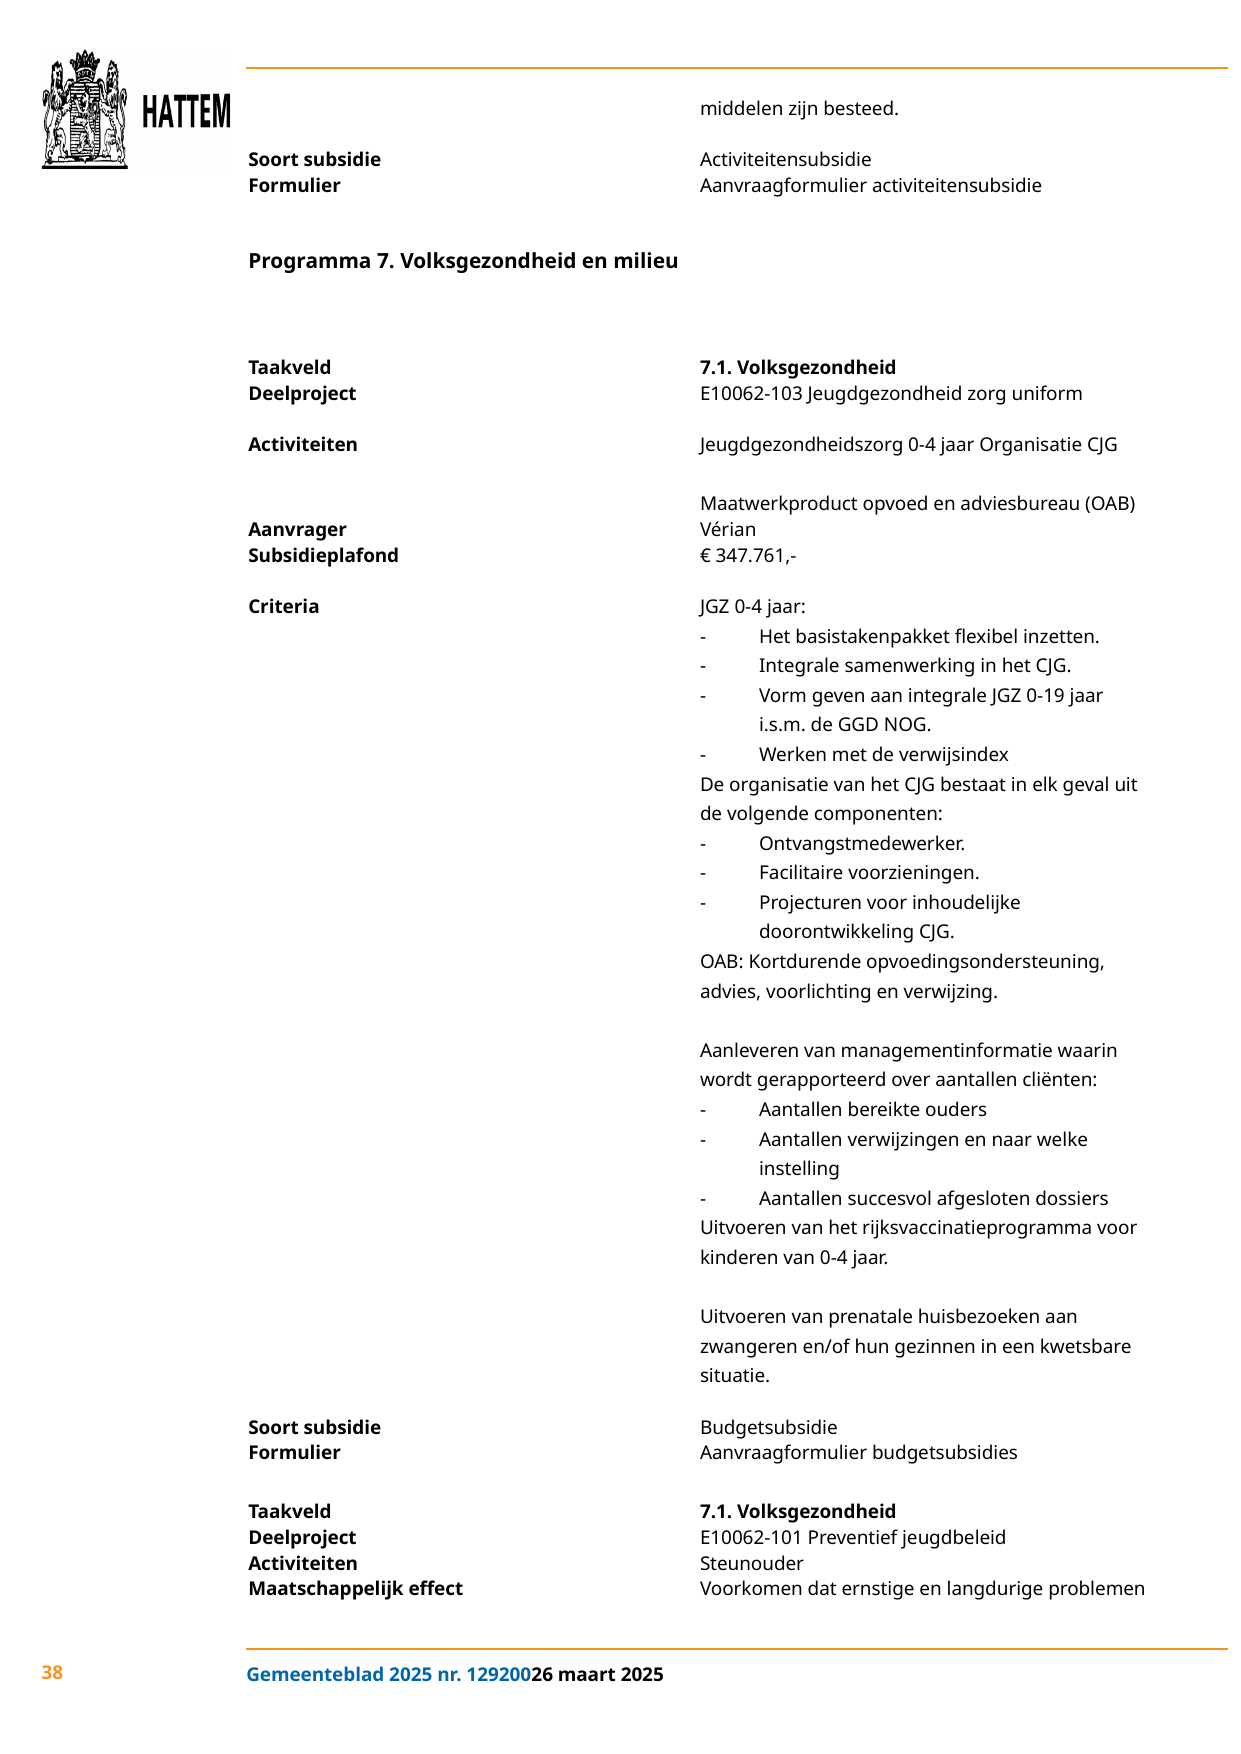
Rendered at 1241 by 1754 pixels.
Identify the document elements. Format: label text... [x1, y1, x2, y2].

table_cell Aanvrager [248, 516, 700, 542]
table_cell Deelproject [248, 380, 700, 405]
table_cell Formulier [248, 1440, 700, 1465]
text Programma 7. Volksgezondheid en milieu [248, 247, 1152, 275]
table_cell [700, 405, 1152, 431]
table_cell Activiteiten [248, 1550, 700, 1575]
table_cell [700, 1388, 1152, 1414]
table_cell Jeugdgezondheidszorg 0-4 jaar Organisatie CJG Maatwerkproduct opvoed en adviesbureau (OAB) [700, 431, 1152, 516]
table_cell Soort subsidie [248, 1414, 700, 1439]
table_cell [248, 1388, 700, 1414]
table_cell [248, 568, 700, 593]
table_cell Subsidieplafond [248, 542, 700, 567]
table_cell Aanvraagformulier activiteitensubsidie [700, 172, 1152, 198]
table_header 7.1. Volksgezondheid [700, 1498, 1152, 1524]
table_header Taakveld [248, 354, 700, 380]
table_cell Steunouder [700, 1550, 1152, 1575]
table_cell [248, 95, 700, 121]
table_cell [248, 405, 700, 431]
table_cell € 347.761,- [700, 542, 1152, 567]
table_cell Budgetsubsidie [700, 1414, 1152, 1439]
table_cell JGZ 0-4 jaar: Het basistakenpakket flexibel inzetten. Integrale samenwerking in het CJG. Vorm geven aan integrale JGZ 0-19 jaar i.s.m. de GGD NOG. Werken met de verwijsindex De organisatie van het CJG bestaat in elk geval uit de volgende componenten: Ontvangstmedewerker. Facilitaire voorzieningen. Projecturen voor inhoudelijke doorontwikkeling CJG. OAB: Kortdurende opvoedingsondersteuning, advies, voorlichting en verwijzing. Aanleveren van managementinformatie waarin wordt gerapporteerd over aantallen cliënten: Aantallen bereikte ouders Aantallen verwijzingen en naar welke instelling Aantallen succesvol afgesloten dossiers Uitvoeren van het rijksvaccinatieprogramma voor kinderen van 0-4 jaar. Uitvoeren van prenatale huisbezoeken aan zwangeren en/of hun gezinnen in een kwetsbare situatie. [700, 593, 1152, 1388]
table_cell Soort subsidie [248, 146, 700, 172]
table_cell Criteria [248, 593, 700, 1388]
table_cell Voorkomen dat ernstige en langdurige problemen [700, 1575, 1152, 1601]
table_cell Aanvraagformulier budgetsubsidies [700, 1440, 1152, 1465]
table_header Taakveld [248, 1498, 700, 1524]
table_cell Formulier [248, 172, 700, 198]
table_cell Activiteitensubsidie [700, 146, 1152, 172]
table_header 7.1. Volksgezondheid [700, 354, 1152, 380]
table_cell Activiteiten [248, 431, 700, 516]
table_cell E10062-103 Jeugdgezondheid zorg uniform [700, 380, 1152, 405]
picture [41, 47, 231, 172]
table_cell middelen zijn besteed. [700, 95, 1152, 121]
table_cell Deelproject [248, 1524, 700, 1550]
table_cell [700, 121, 1152, 146]
table_cell Vérian [700, 516, 1152, 542]
table_cell [700, 568, 1152, 593]
table_cell Maatschappelijk effect [248, 1575, 700, 1601]
table_cell E10062-101 Preventief jeugdbeleid [700, 1524, 1152, 1550]
table_cell [248, 121, 700, 146]
